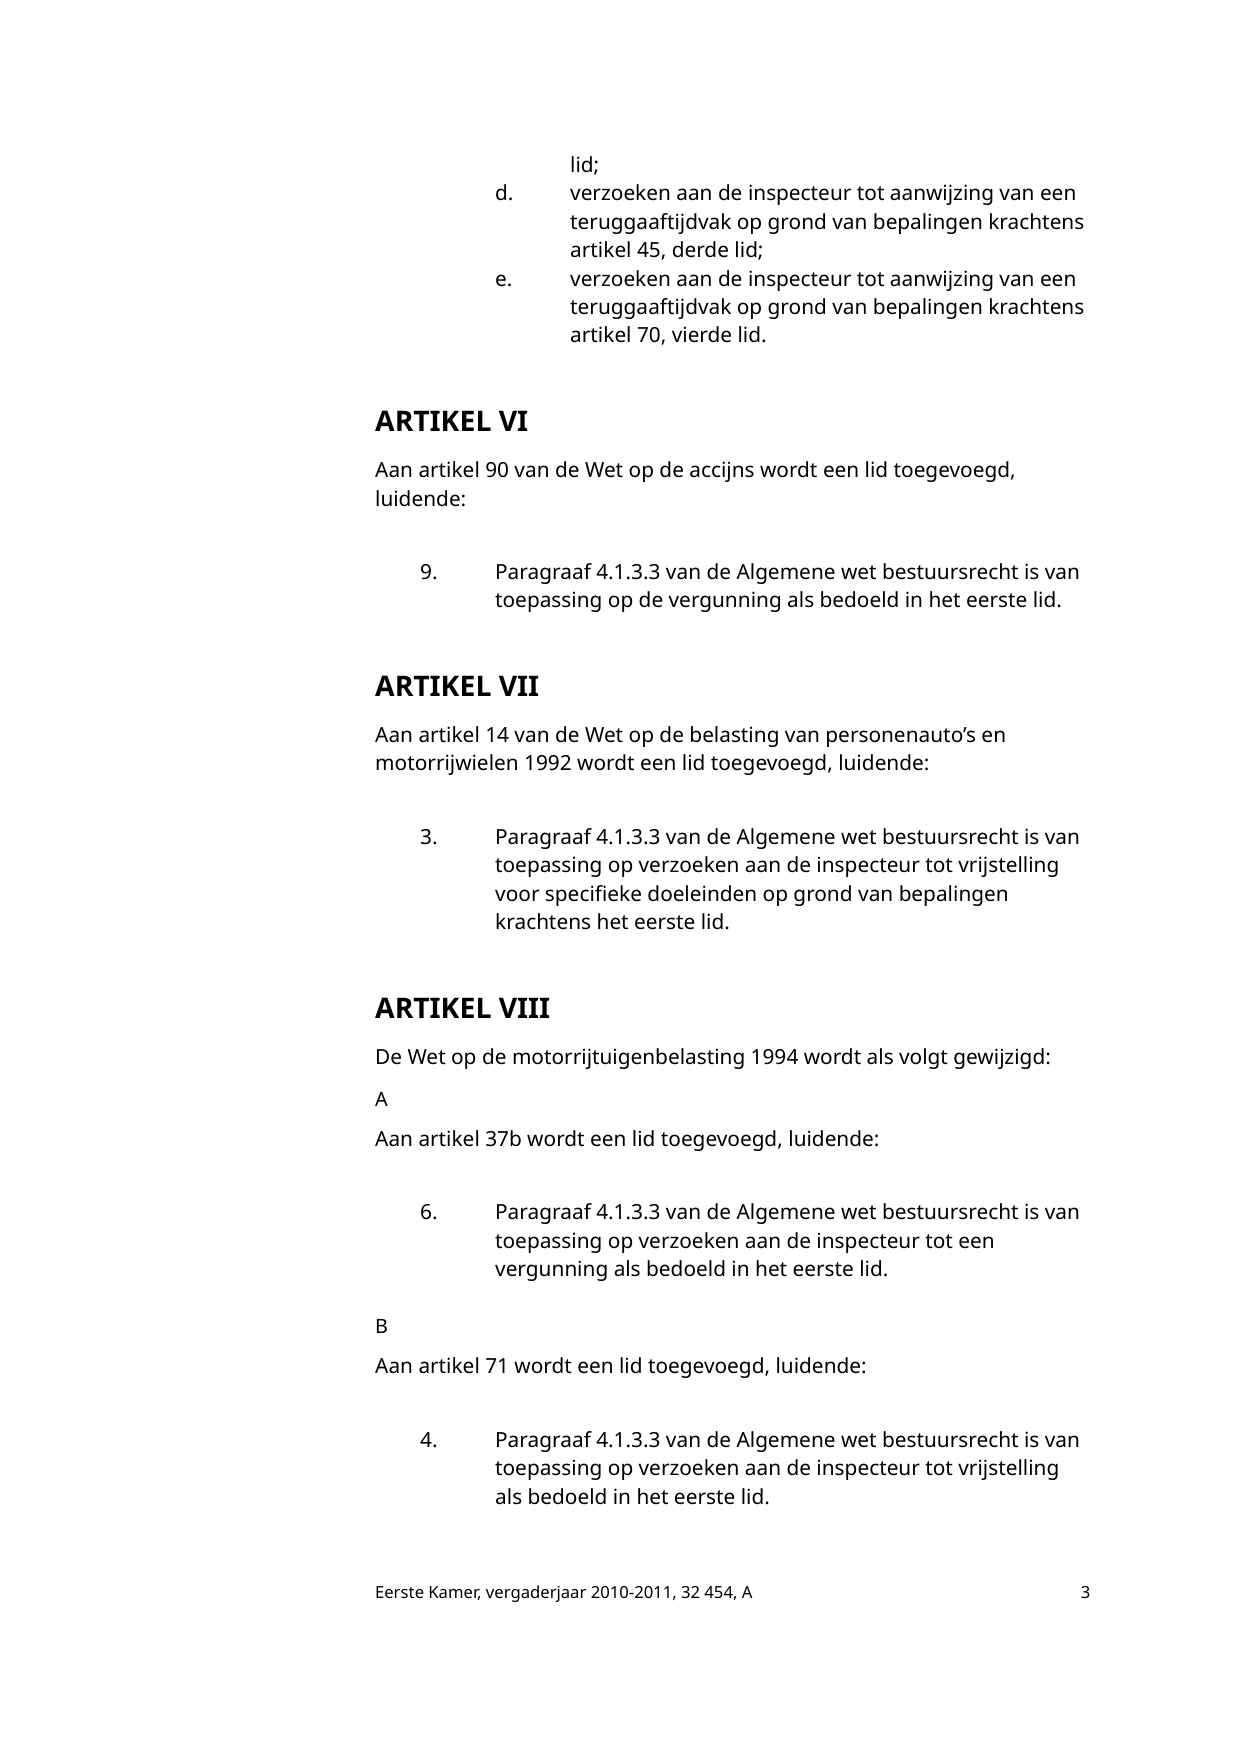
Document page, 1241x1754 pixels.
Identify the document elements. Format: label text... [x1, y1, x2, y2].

subtitle ARTIKEL VI [375, 402, 1090, 440]
text Aan artikel 90 van de Wet op de accijns wordt een lid toegevoegd, luidende: [375, 455, 1090, 512]
list Paragraaf 4.1.3.3 van de Algemene wet bestuursrecht is van toepassing op de vergunning als bedoeld in het eerste lid. [420, 557, 1090, 614]
subtitle ARTIKEL VIII [375, 988, 1090, 1027]
list Paragraaf 4.1.3.3 van de Algemene wet bestuursrecht is van toepassing op verzoeken aan de inspecteur tot vrijstelling voor specifieke doeleinden op grond van bepalingen krachtens het eerste lid. [420, 822, 1090, 936]
text Aan artikel 14 van de Wet op de belasting van personenauto’s en motorrijwielen 1992 wordt een lid toegevoegd, luidende: [375, 720, 1090, 777]
text Aan artikel 71 wordt een lid toegevoegd, luidende: [375, 1352, 1090, 1380]
text B [375, 1313, 1090, 1340]
text A [375, 1085, 1090, 1112]
list verzoeken aan de inspecteur tot aanwijzing van een teruggaaftijdvak op grond van bepalingen krachtens artikel 70, vierde lid. [495, 264, 1090, 349]
list Paragraaf 4.1.3.3 van de Algemene wet bestuursrecht is van toepassing op verzoeken aan de inspecteur tot vrijstelling als bedoeld in het eerste lid. [420, 1425, 1090, 1510]
list Paragraaf 4.1.3.3 van de Algemene wet bestuursrecht is van toepassing op verzoeken aan de inspecteur tot een vergunning als bedoeld in het eerste lid. [420, 1197, 1090, 1283]
subtitle ARTIKEL VII [375, 666, 1090, 705]
text De Wet op de motorrijtuigenbelasting 1994 wordt als volgt gewijzigd: [375, 1042, 1090, 1070]
text Aan artikel 37b wordt een lid toegevoegd, luidende: [375, 1124, 1090, 1152]
list verzoeken aan de inspecteur tot aanwijzing van een teruggaaftijdvak op grond van bepalingen krachtens artikel 45, derde lid; [495, 178, 1090, 264]
list lid; [495, 150, 1090, 178]
